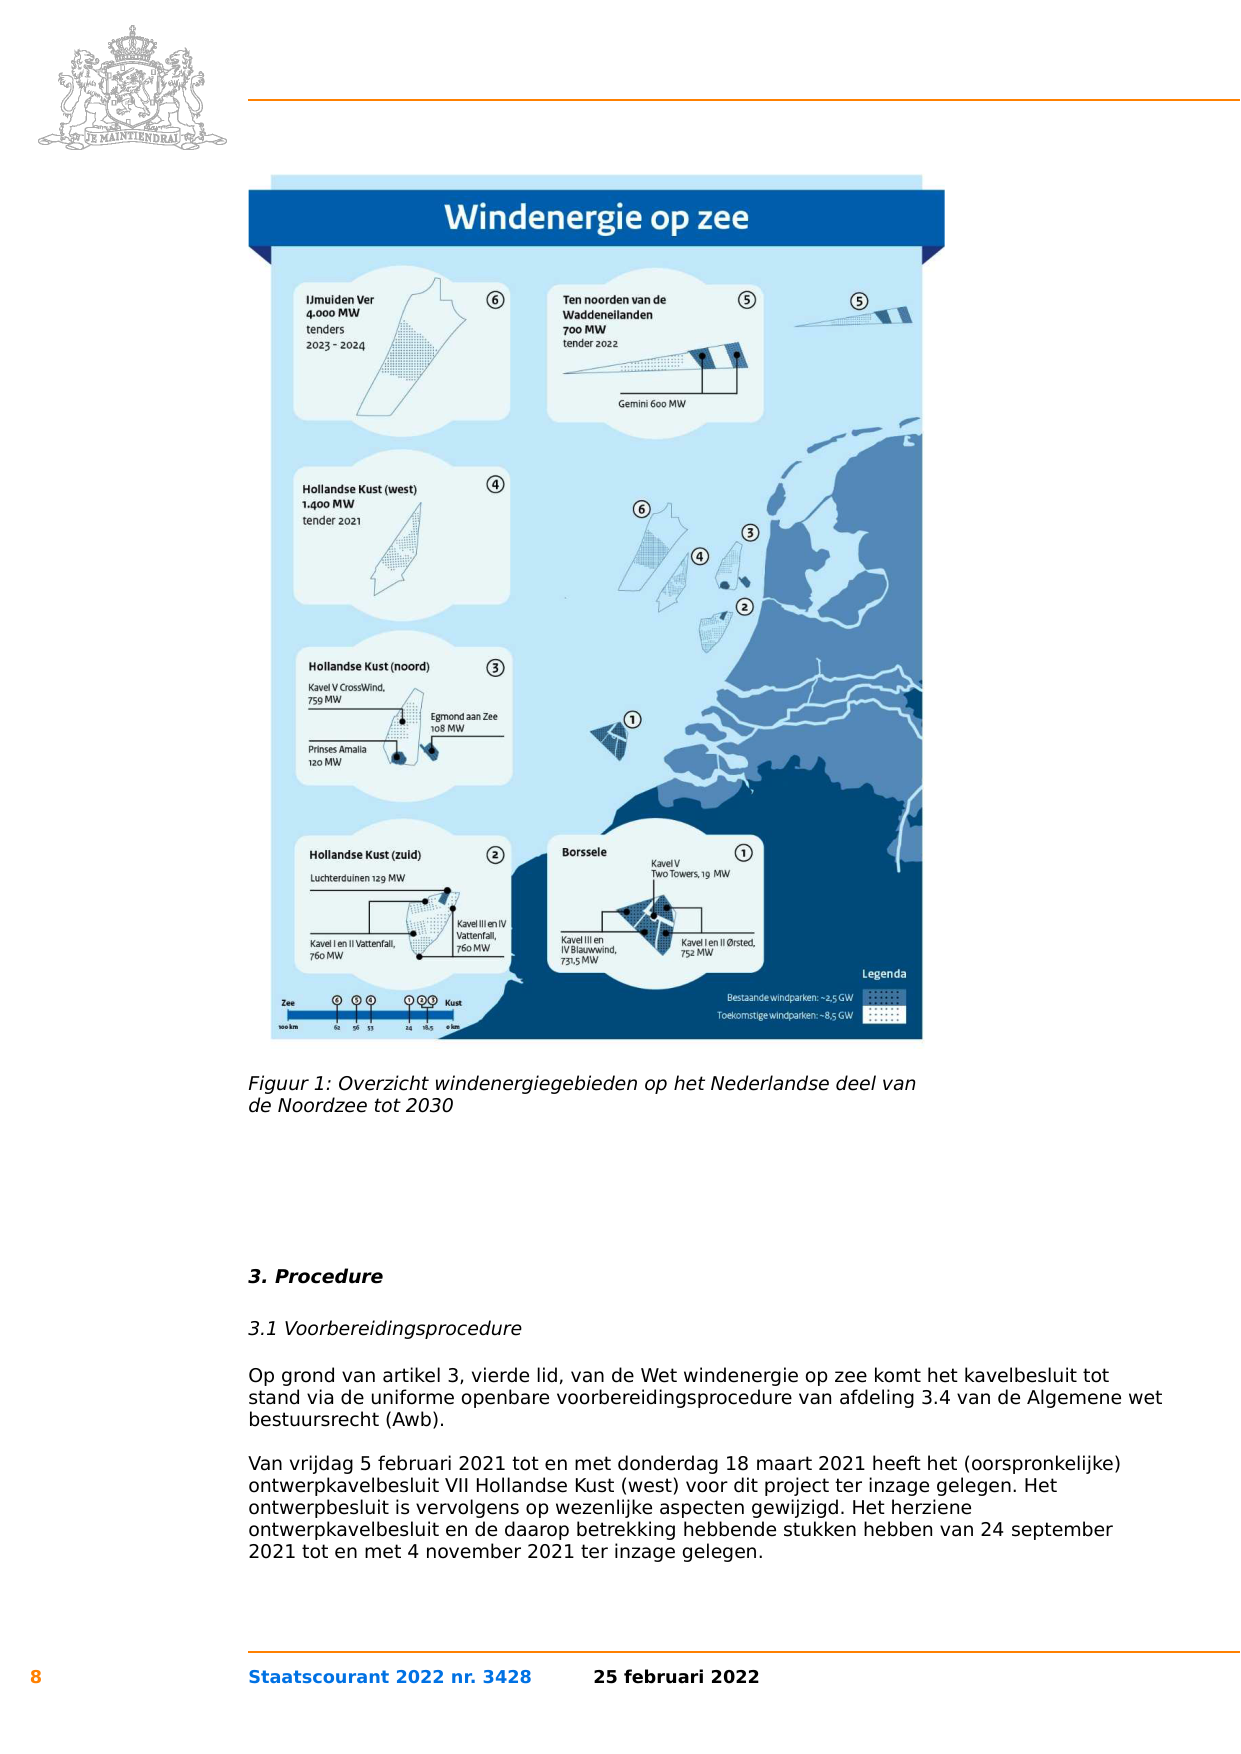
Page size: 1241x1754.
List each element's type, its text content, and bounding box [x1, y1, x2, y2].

text Op grond van artikel 3, vierde lid, van de Wet windenergie op zee komt het kavelbesluit tot stand via de uniforme openbare voorbereidingsprocedure van afdeling 3.4 van de Algemene wet bestuursrecht (Awb). [248, 1365, 1163, 1431]
subtitle 3. Procedure [248, 1266, 1163, 1288]
text Van vrijdag 5 februari 2021 tot en met donderdag 18 maart 2021 heeft het (oorspronkelijke) ontwerpkavelbesluit VII Hollandse Kust (west) voor dit project ter inzage gelegen. Het ontwerpbesluit is vervolgens op wezenlijke aspecten gewijzigd. Het herziene ontwerpkavelbesluit en de daarop betrekking hebbende stukken hebben van 24 september 2021 tot en met 4 november 2021 ter inzage gelegen. [248, 1453, 1163, 1562]
subtitle 3.1 Voorbereidingsprocedure [248, 1318, 1163, 1340]
picture [248, 151, 945, 1062]
text Figuur 1: Overzicht windenergiegebieden op het Nederlandse deel van de Noordzee tot 2030 [248, 1073, 945, 1117]
picture [38, 25, 227, 150]
